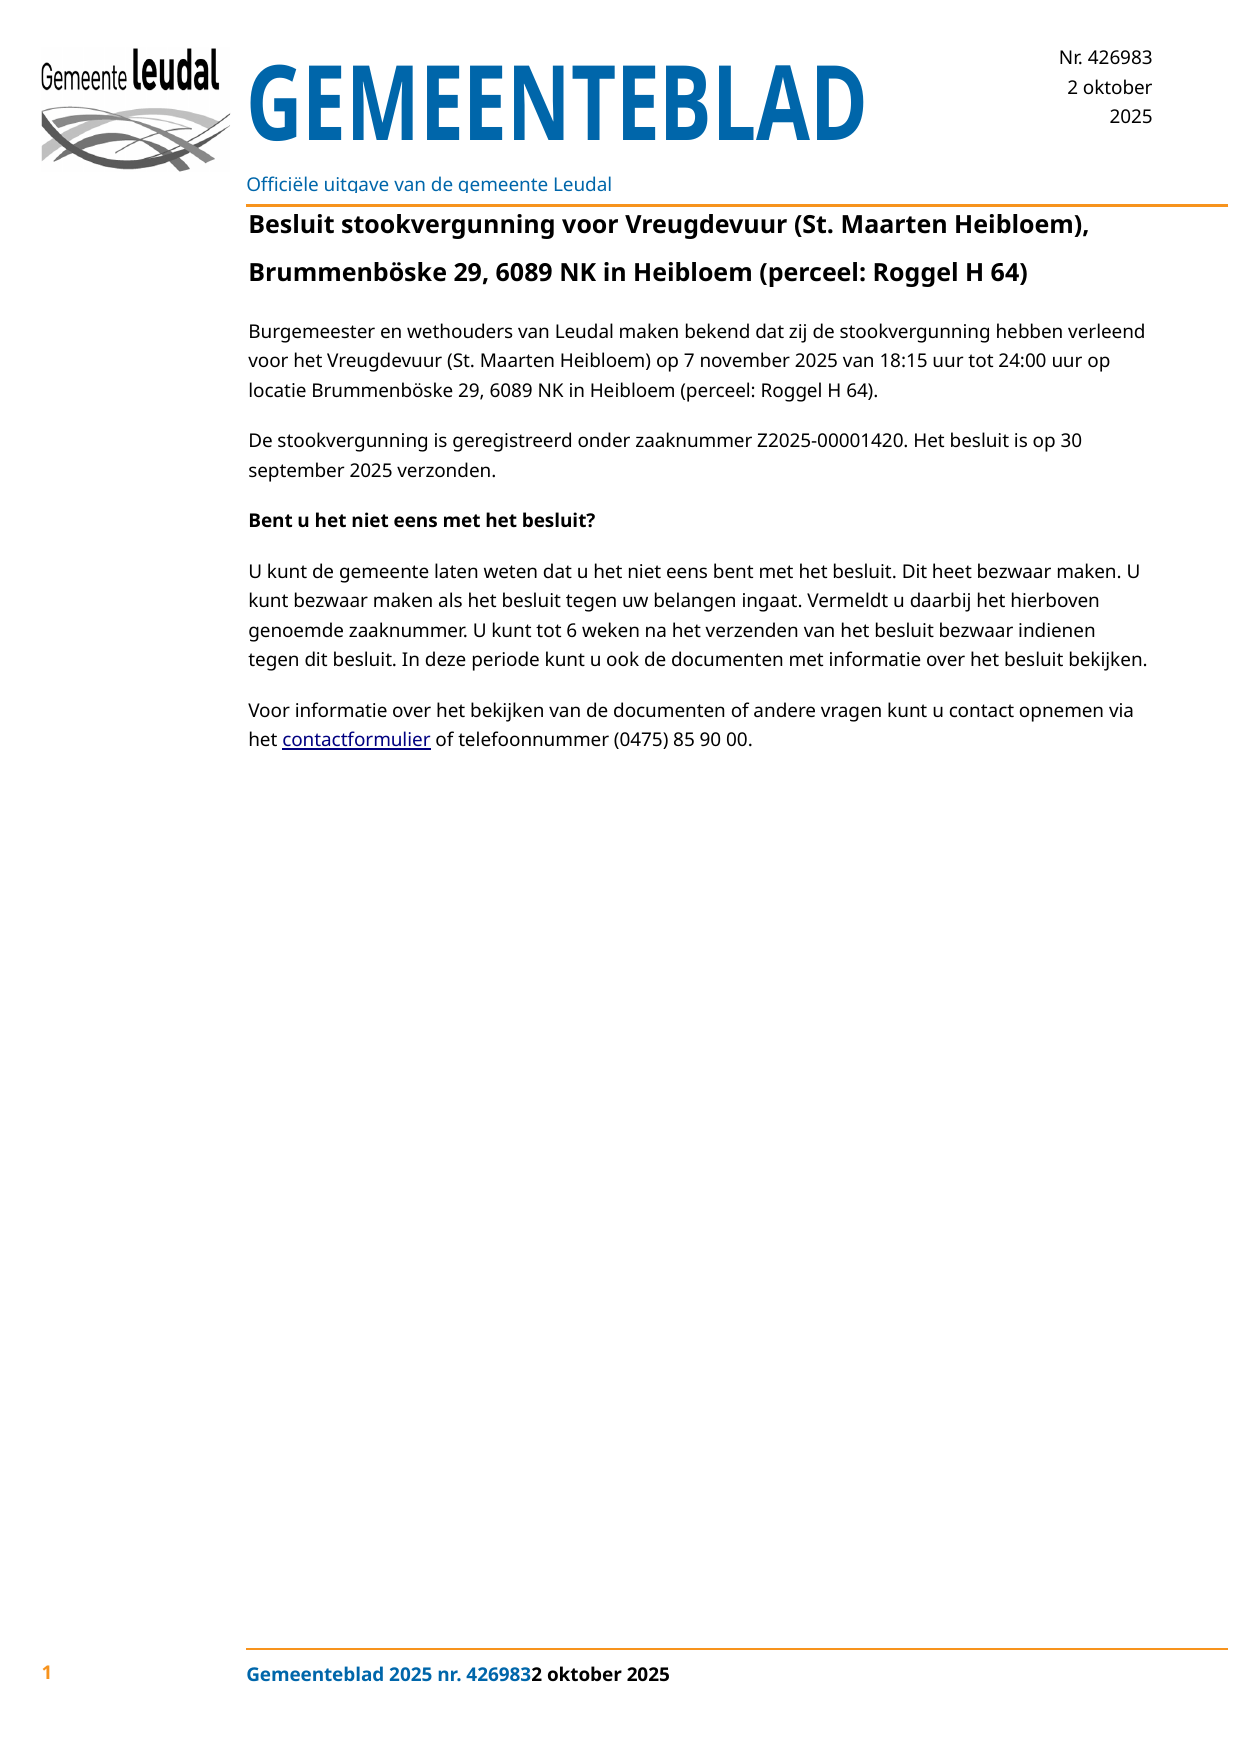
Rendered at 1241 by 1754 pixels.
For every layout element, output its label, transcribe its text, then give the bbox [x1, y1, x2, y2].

picture [41, 47, 231, 172]
text Bent u het niet eens met het besluit? [248, 507, 1152, 533]
text Voor informatie over het bekijken van de documenten of andere vragen kunt u contact opnemen via het contactformulier of telefoonnummer (0475) 85 90 00. [248, 697, 1152, 752]
text Burgemeester en wethouders van Leudal maken bekend dat zij de stookvergunning hebben verleend voor het Vreugdevuur (St. Maarten Heibloem) op 7 november 2025 van 18:15 uur tot 24:00 uur op locatie Brummenböske 29, 6089 NK in Heibloem (perceel: Roggel H 64). [248, 318, 1152, 403]
text Besluit stookvergunning voor Vreugdevuur (St. Maarten Heibloem), Brummenböske 29, 6089 NK in Heibloem (perceel: Roggel H 64) [248, 207, 1152, 288]
text De stookvergunning is geregistreerd onder zaaknummer Z2025-00001420. Het besluit is op 30 september 2025 verzonden. [248, 427, 1152, 483]
text U kunt de gemeente laten weten dat u het niet eens bent met het besluit. Dit heet bezwaar maken. U kunt bezwaar maken als het besluit tegen uw belangen ingaat. Vermeldt u daarbij het hierboven genoemde zaaknummer. U kunt tot 6 weken na het verzenden van het besluit bezwaar indienen tegen dit besluit. In deze periode kunt u ook de documenten met informatie over het besluit bekijken. [248, 558, 1152, 672]
